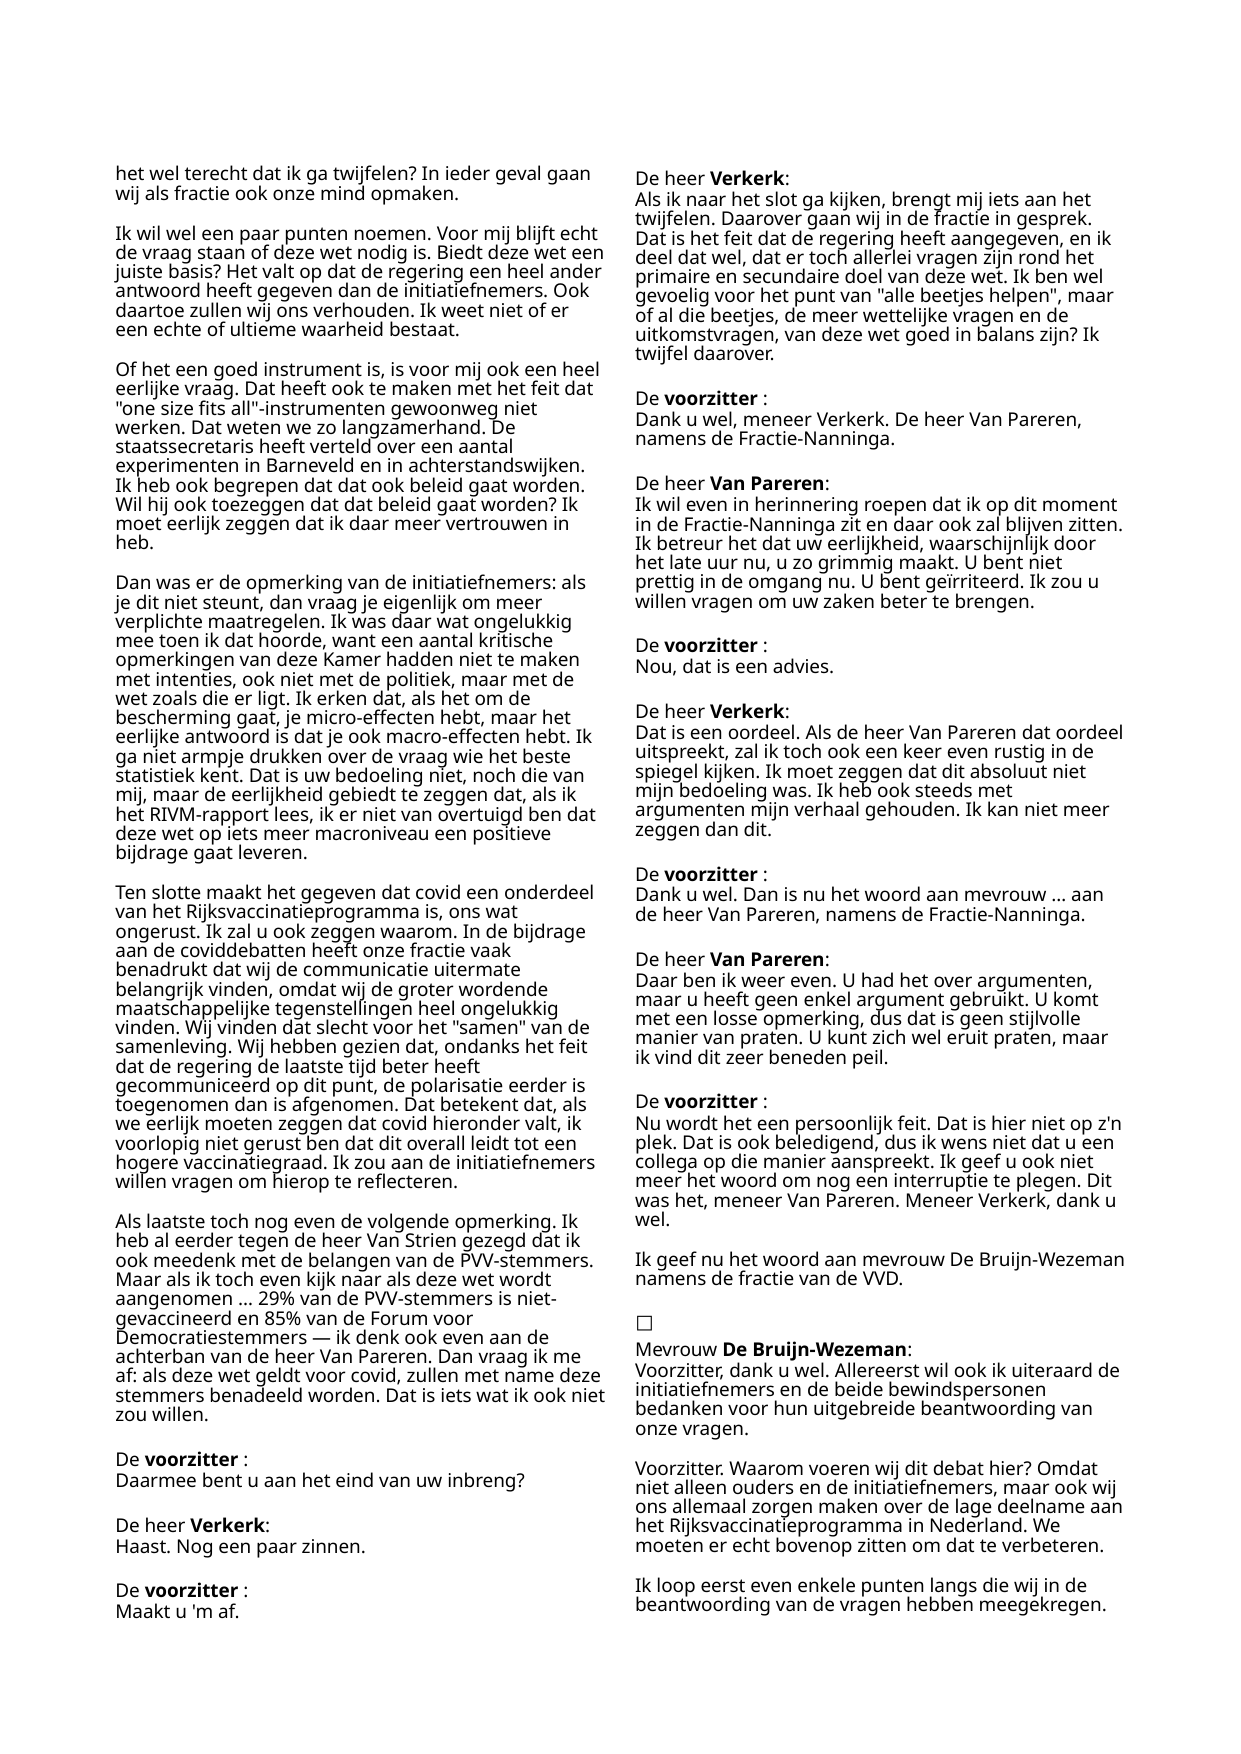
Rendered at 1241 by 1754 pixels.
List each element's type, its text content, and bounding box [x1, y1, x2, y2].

text De voorzitter : [635, 1089, 1125, 1114]
text Maakt u 'm af. [115, 1603, 605, 1623]
text Ten slotte maakt het gegeven dat covid een onderdeel van het Rijksvaccinatieprogramma is, ons wat ongerust. Ik zal u ook zeggen waarom. In de bijdrage aan de coviddebatten heeft onze fractie vaak benadrukt dat wij de communicatie uitermate belangrijk vinden, omdat wij de groter wordende maatschappelijke tegenstellingen heel ongelukkig vinden. Wij vinden dat slecht voor het "samen" van de samenleving. Wij hebben gezien dat, ondanks het feit dat de regering de laatste tijd beter heeft gecommuniceerd op dit punt, de polarisatie eerder is toegenomen dan is afgenomen. Dat betekent dat, als we eerlijk moeten zeggen dat covid hieronder valt, ik voorlopig niet gerust ben dat dit overall leidt tot een hogere vaccinatiegraad. Ik zou aan de initiatiefnemers willen vragen om hierop te reflecteren. [115, 884, 605, 1192]
text Dat is een oordeel. Als de heer Van Pareren dat oordeel uitspreekt, zal ik toch ook een keer even rustig in de spiegel kijken. Ik moet zeggen dat dit absoluut niet mijn bedoeling was. Ik heb ook steeds met argumenten mijn verhaal gehouden. Ik kan niet meer zeggen dan dit. [635, 724, 1125, 840]
text Nu wordt het een persoonlijk feit. Dat is hier niet op z'n plek. Dat is ook beledigend, dus ik wens niet dat u een collega op die manier aanspreekt. Ik geef u ook niet meer het woord om nog een interruptie te plegen. Dit was het, meneer Van Pareren. Meneer Verkerk, dank u wel. [635, 1114, 1125, 1230]
text De voorzitter : [115, 1578, 605, 1603]
text De voorzitter : [635, 633, 1125, 658]
text De heer Van Pareren: [635, 471, 1125, 496]
text Of het een goed instrument is, is voor mij ook een heel eerlijke vraag. Dat heeft ook te maken met het feit dat "one size fits all"-instrumenten gewoonweg niet werken. Dat weten we zo langzamerhand. De staatssecretaris heeft verteld over een aantal experimenten in Barneveld en in achterstandswijken. Ik heb ook begrepen dat dat ook beleid gaat worden. Wil hij ook toezeggen dat dat beleid gaat worden? Ik moet eerlijk zeggen dat ik daar meer vertrouwen in heb. [115, 361, 605, 554]
text Dank u wel, meneer Verkerk. De heer Van Pareren, namens de Fractie-Nanninga. [635, 411, 1125, 450]
text Ik geef nu het woord aan mevrouw De Bruijn-Wezeman namens de fractie van de VVD. [635, 1251, 1125, 1289]
text De voorzitter : [635, 861, 1125, 886]
text De heer Verkerk: [635, 698, 1125, 724]
text Mevrouw De Bruijn-Wezeman: [635, 1336, 1125, 1362]
text ⬜ [635, 1310, 1125, 1336]
text Voorzitter, dank u wel. Allereerst wil ook ik uiteraard de initiatiefnemers en de beide bewindspersonen bedanken voor hun uitgebreide beantwoording van onze vragen. [635, 1362, 1125, 1439]
text Dan was er de opmerking van de initiatiefnemers: als je dit niet steunt, dan vraag je eigenlijk om meer verplichte maatregelen. Ik was daar wat ongelukkig mee toen ik dat hoorde, want een aantal kritische opmerkingen van deze Kamer hadden niet te maken met intenties, ook niet met de politiek, maar met de wet zoals die er ligt. Ik erken dat, als het om de bescherming gaat, je micro-effecten hebt, maar het eerlijke antwoord is dat je ook macro-effecten hebt. Ik ga niet armpje drukken over de vraag wie het beste statistiek kent. Dat is uw bedoeling niet, noch die van mij, maar de eerlijkheid gebiedt te zeggen dat, als ik het RIVM-rapport lees, ik er niet van overtuigd ben dat deze wet op iets meer macroniveau een positieve bijdrage gaat leveren. [115, 574, 605, 863]
text Ik wil wel een paar punten noemen. Voor mij blijft echt de vraag staan of deze wet nodig is. Biedt deze wet een juiste basis? Het valt op dat de regering een heel ander antwoord heeft gegeven dan de initiatiefnemers. Ook daartoe zullen wij ons verhouden. Ik weet niet of er een echte of ultieme waarheid bestaat. [115, 224, 605, 340]
text Nou, dat is een advies. [635, 658, 1125, 678]
text Ik loop eerst even enkele punten langs die wij in de beantwoording van de vragen hebben meegekregen. [635, 1577, 1125, 1615]
text De heer Van Pareren: [635, 946, 1125, 972]
text De heer Verkerk: [115, 1512, 605, 1538]
text Daar ben ik weer even. U had het over argumenten, maar u heeft geen enkel argument gebruikt. U komt met een losse opmerking, dus dat is geen stijlvolle manier van praten. U kunt zich wel eruit praten, maar ik vind dit zeer beneden peil. [635, 972, 1125, 1068]
text Dank u wel. Dan is nu het woord aan mevrouw … aan de heer Van Pareren, namens de Fractie-Nanninga. [635, 886, 1125, 925]
text Als ik naar het slot ga kijken, brengt mij iets aan het twijfelen. Daarover gaan wij in de fractie in gesprek. Dat is het feit dat de regering heeft aangegeven, en ik deel dat wel, dat er toch allerlei vragen zijn rond het primaire en secundaire doel van deze wet. Ik ben wel gevoelig voor het punt van "alle beetjes helpen", maar of al die beetjes, de meer wettelijke vragen en de uitkomstvragen, van deze wet goed in balans zijn? Ik twijfel daarover. [635, 191, 1125, 364]
text Daarmee bent u aan het eind van uw inbreng? [115, 1472, 605, 1491]
text Als laatste toch nog even de volgende opmerking. Ik heb al eerder tegen de heer Van Strien gezegd dat ik ook meedenk met de belangen van de PVV-stemmers. Maar als ik toch even kijk naar als deze wet wordt aangenomen … 29% van de PVV-stemmers is niet-gevaccineerd en 85% van de Forum voor Democratiestemmers — ik denk ook even aan de achterban van de heer Van Pareren. Dan vraag ik me af: als deze wet geldt voor covid, zullen met name deze stemmers benadeeld worden. Dat is iets wat ik ook niet zou willen. [115, 1213, 605, 1425]
text Ik wil even in herinnering roepen dat ik op dit moment in de Fractie-Nanninga zit en daar ook zal blijven zitten. Ik betreur het dat uw eerlijkheid, waarschijnlijk door het late uur nu, u zo grimmig maakt. U bent niet prettig in de omgang nu. U bent geïrriteerd. Ik zou u willen vragen om uw zaken beter te brengen. [635, 496, 1125, 612]
text De voorzitter : [635, 385, 1125, 411]
text Voorzitter. Waarom voeren wij dit debat hier? Omdat niet alleen ouders en de initiatiefnemers, maar ook wij ons allemaal zorgen maken over de lage deelname aan het Rijksvaccinatieprogramma in Nederland. We moeten er echt bovenop zitten om dat te verbeteren. [635, 1459, 1125, 1556]
text het wel terecht dat ik ga twijfelen? In ieder geval gaan wij als fractie ook onze mind opmaken. [115, 165, 605, 204]
text De heer Verkerk: [635, 165, 1125, 191]
text De voorzitter : [115, 1446, 605, 1472]
text Haast. Nog een paar zinnen. [115, 1538, 605, 1557]
